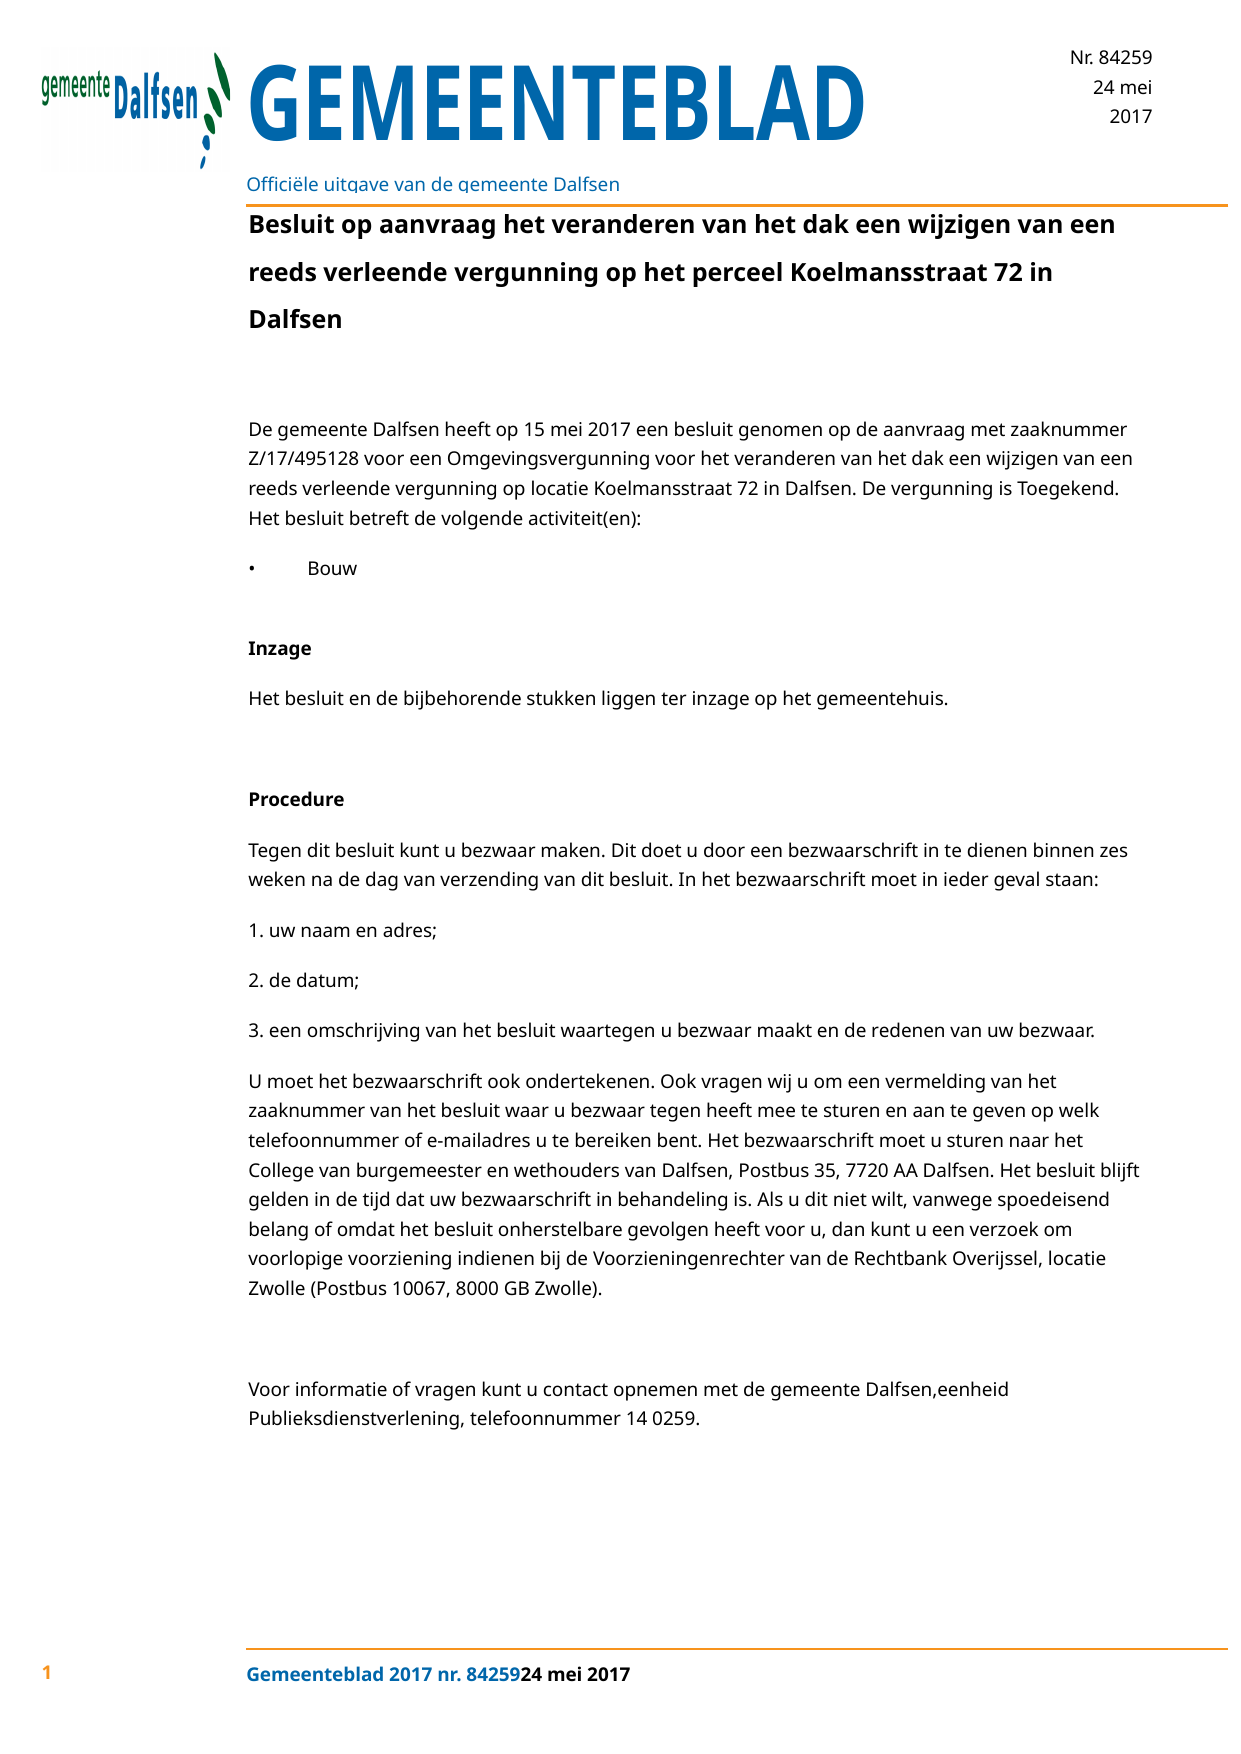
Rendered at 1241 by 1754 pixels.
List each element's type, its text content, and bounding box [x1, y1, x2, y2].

text 2. de datum; [248, 967, 1152, 993]
text Procedure [248, 786, 1152, 812]
text Inzage [248, 635, 1152, 661]
list Bouw [248, 555, 1152, 581]
text Besluit op aanvraag het veranderen van het dak een wijzigen van een reeds verleende vergunning op het perceel Koelmansstraat 72 in Dalfsen [248, 207, 1152, 336]
text De gemeente Dalfsen heeft op 15 mei 2017 een besluit genomen op de aanvraag met zaaknummer Z/17/495128 voor een Omgevingsvergunning voor het veranderen van het dak een wijzigen van een reeds verleende vergunning op locatie Koelmansstraat 72 in Dalfsen. De vergunning is Toegekend. Het besluit betreft de volgende activiteit(en): [248, 416, 1152, 530]
text Tegen dit besluit kunt u bezwaar maken. Dit doet u door een bezwaarschrift in te dienen binnen zes weken na de dag van verzending van dit besluit. In het bezwaarschrift moet in ieder geval staan: [248, 837, 1152, 892]
text U moet het bezwaarschrift ook ondertekenen. Ook vragen wij u om een vermelding van het zaaknummer van het besluit waar u bezwaar tegen heeft mee te sturen en aan te geven op welk telefoonnummer of e-mailadres u te bereiken bent. Het bezwaarschrift moet u sturen naar het College van burgemeester en wethouders van Dalfsen, Postbus 35, 7720 AA Dalfsen. Het besluit blijft gelden in de tijd dat uw bezwaarschrift in behandeling is. Als u dit niet wilt, vanwege spoedeisend belang of omdat het besluit onherstelbare gevolgen heeft voor u, dan kunt u een verzoek om voorlopige voorziening indienen bij de Voorzieningenrechter van de Rechtbank Overijssel, locatie Zwolle (Postbus 10067, 8000 GB Zwolle). [248, 1068, 1152, 1301]
text 1. uw naam en adres; [248, 917, 1152, 942]
text Voor informatie of vragen kunt u contact opnemen met de gemeente Dalfsen,eenheid Publieksdienstverlening, telefoonnummer 14 0259. [248, 1376, 1152, 1431]
text 3. een omschrijving van het besluit waartegen u bezwaar maakt en de redenen van uw bezwaar. [248, 1018, 1152, 1043]
picture [41, 47, 231, 172]
text Het besluit en de bijbehorende stukken liggen ter inzage op het gemeentehuis. [248, 686, 1152, 711]
